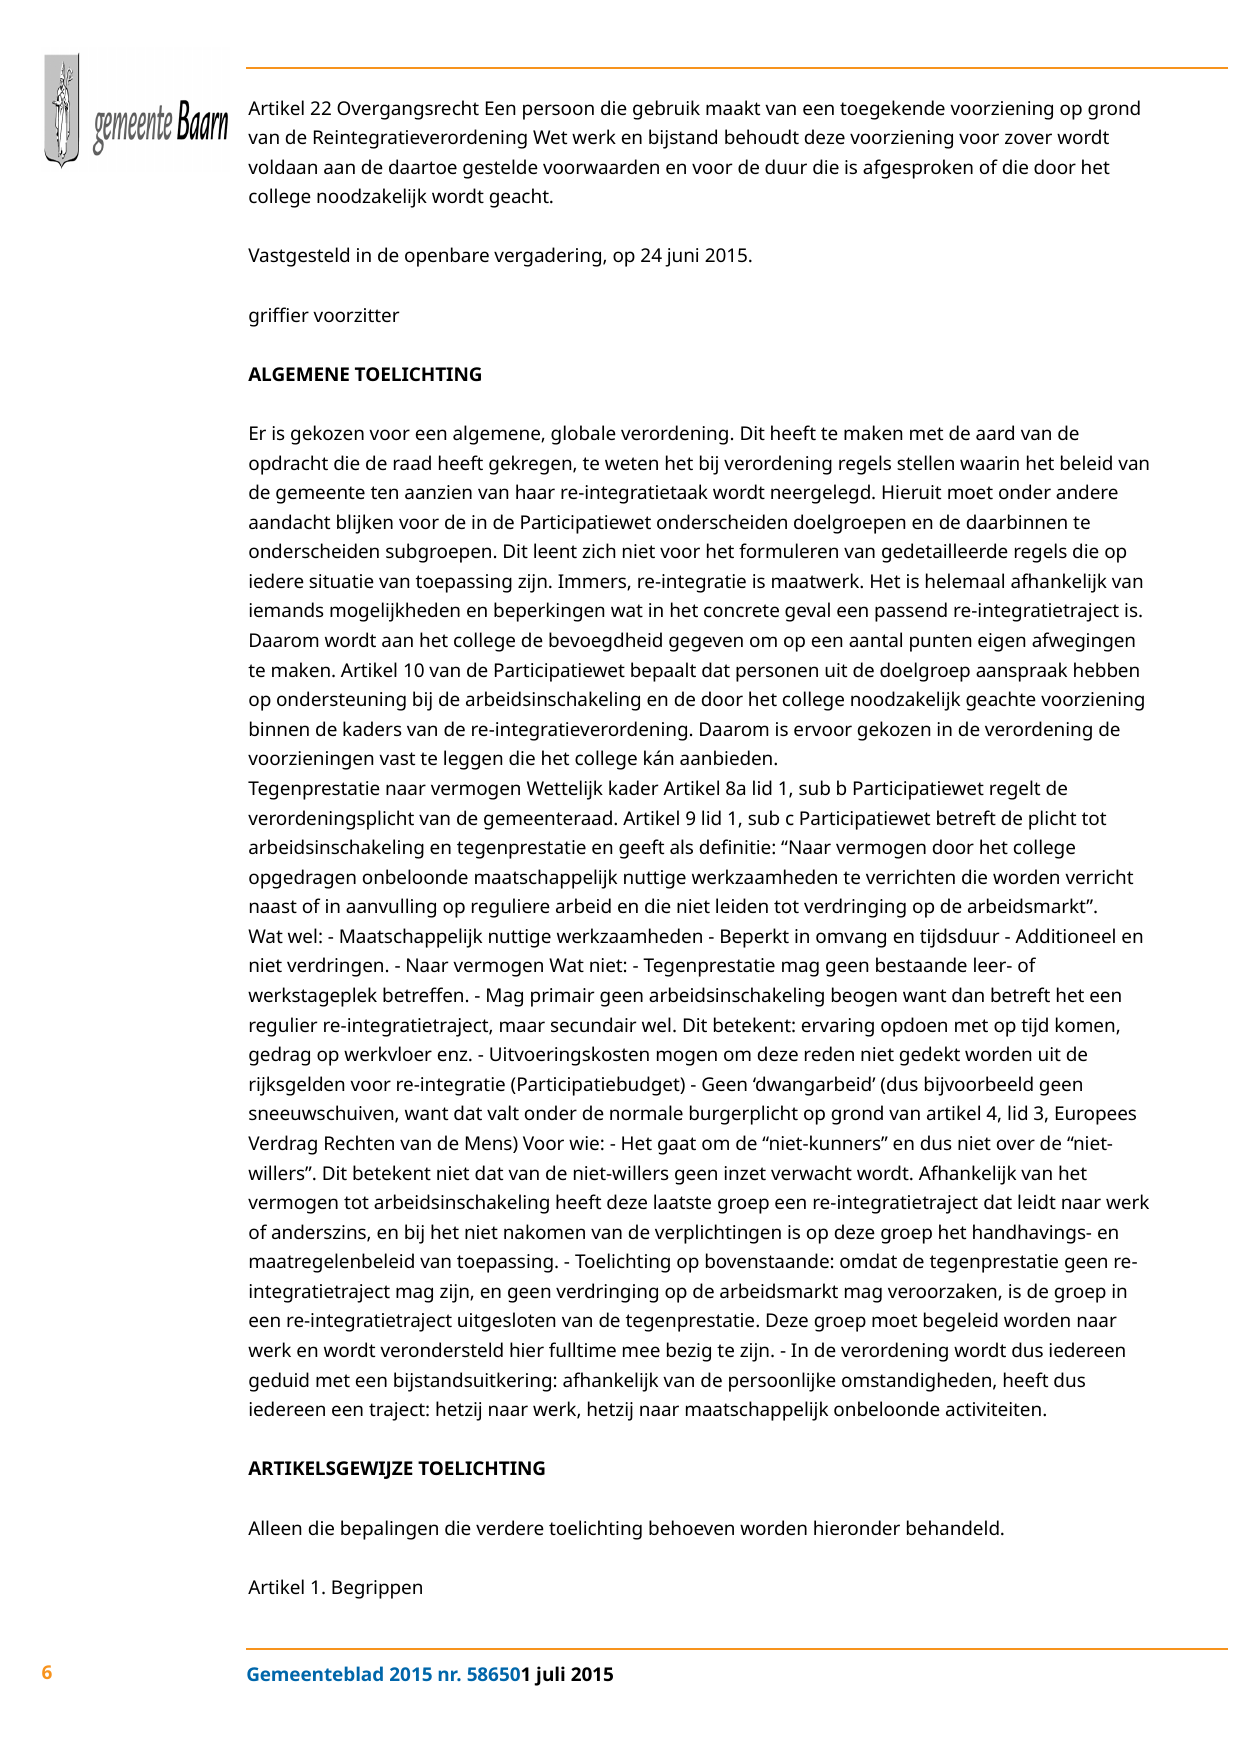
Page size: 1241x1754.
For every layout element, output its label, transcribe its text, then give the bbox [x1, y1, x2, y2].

picture [41, 47, 231, 172]
text Artikel 22 Overgangsrecht Een persoon die gebruik maakt van een toegekende voorziening op grond van de Reintegratieverordening Wet werk en bijstand behoudt deze voorziening voor zover wordt voldaan aan de daartoe gestelde voorwaarden en voor de duur die is afgesproken of die door het college noodzakelijk wordt geacht. [248, 95, 1152, 209]
text ALGEMENE TOELICHTING [248, 361, 1152, 387]
text griffier voorzitter [248, 302, 1152, 328]
text Alleen die bepalingen die verdere toelichting behoeven worden hieronder behandeld. [248, 1515, 1152, 1541]
text Artikel 1. Begrippen [248, 1574, 1152, 1600]
text Tegenprestatie naar vermogen Wettelijk kader Artikel 8a lid 1, sub b Participatiewet regelt de verordeningsplicht van de gemeenteraad. Artikel 9 lid 1, sub c Participatiewet betreft de plicht tot arbeidsinschakeling en tegenprestatie en geeft als definitie: “Naar vermogen door het college opgedragen onbeloonde maatschappelijk nuttige werkzaamheden te verrichten die worden verricht naast of in aanvulling op reguliere arbeid en die niet leiden tot verdringing op de arbeidsmarkt”. [248, 775, 1152, 919]
text ARTIKELSGEWIJZE TOELICHTING [248, 1456, 1152, 1481]
text Wat wel: - Maatschappelijk nuttige werkzaamheden - Beperkt in omvang en tijdsduur - Additioneel en niet verdringen. - Naar vermogen Wat niet: - Tegenprestatie mag geen bestaande leer- of werkstageplek betreffen. - Mag primair geen arbeidsinschakeling beogen want dan betreft het een regulier re-integratietraject, maar secundair wel. Dit betekent: ervaring opdoen met op tijd komen, gedrag op werkvloer enz. - Uitvoeringskosten mogen om deze reden niet gedekt worden uit de rijksgelden voor re-integratie (Participatiebudget) - Geen ‘dwangarbeid’ (dus bijvoorbeeld geen sneeuwschuiven, want dat valt onder de normale burgerplicht op grond van artikel 4, lid 3, Europees Verdrag Rechten van de Mens) Voor wie: - Het gaat om de “niet-kunners” en dus niet over de “niet-willers”. Dit betekent niet dat van de niet-willers geen inzet verwacht wordt. Afhankelijk van het vermogen tot arbeidsinschakeling heeft deze laatste groep een re-integratietraject dat leidt naar werk of anderszins, en bij het niet nakomen van de verplichtingen is op deze groep het handhavings- en maatregelenbeleid van toepassing. - Toelichting op bovenstaande: omdat de tegenprestatie geen re-integratietraject mag zijn, en geen verdringing op de arbeidsmarkt mag veroorzaken, is de groep in een re-integratietraject uitgesloten van de tegenprestatie. Deze groep moet begeleid worden naar werk en wordt verondersteld hier fulltime mee bezig te zijn. - In de verordening wordt dus iedereen geduid met een bijstandsuitkering: afhankelijk van de persoonlijke omstandigheden, heeft dus iedereen een traject: hetzij naar werk, hetzij naar maatschappelijk onbeloonde activiteiten. [248, 923, 1152, 1422]
text Vastgesteld in de openbare vergadering, op 24 juni 2015. [248, 243, 1152, 268]
text Er is gekozen voor een algemene, globale verordening. Dit heeft te maken met de aard van de opdracht die de raad heeft gekregen, te weten het bij verordening regels stellen waarin het beleid van de gemeente ten aanzien van haar re-integratietaak wordt neergelegd. Hieruit moet onder andere aandacht blijken voor de in de Participatiewet onderscheiden doelgroepen en de daarbinnen te onderscheiden subgroepen. Dit leent zich niet voor het formuleren van gedetailleerde regels die op iedere situatie van toepassing zijn. Immers, re-integratie is maatwerk. Het is helemaal afhankelijk van iemands mogelijkheden en beperkingen wat in het concrete geval een passend re-integratietraject is. Daarom wordt aan het college de bevoegdheid gegeven om op een aantal punten eigen afwegingen te maken. Artikel 10 van de Participatiewet bepaalt dat personen uit de doelgroep aanspraak hebben op ondersteuning bij de arbeidsinschakeling en de door het college noodzakelijk geachte voorziening binnen de kaders van de re-integratieverordening. Daarom is ervoor gekozen in de verordening de voorzieningen vast te leggen die het college kán aanbieden. [248, 420, 1152, 771]
